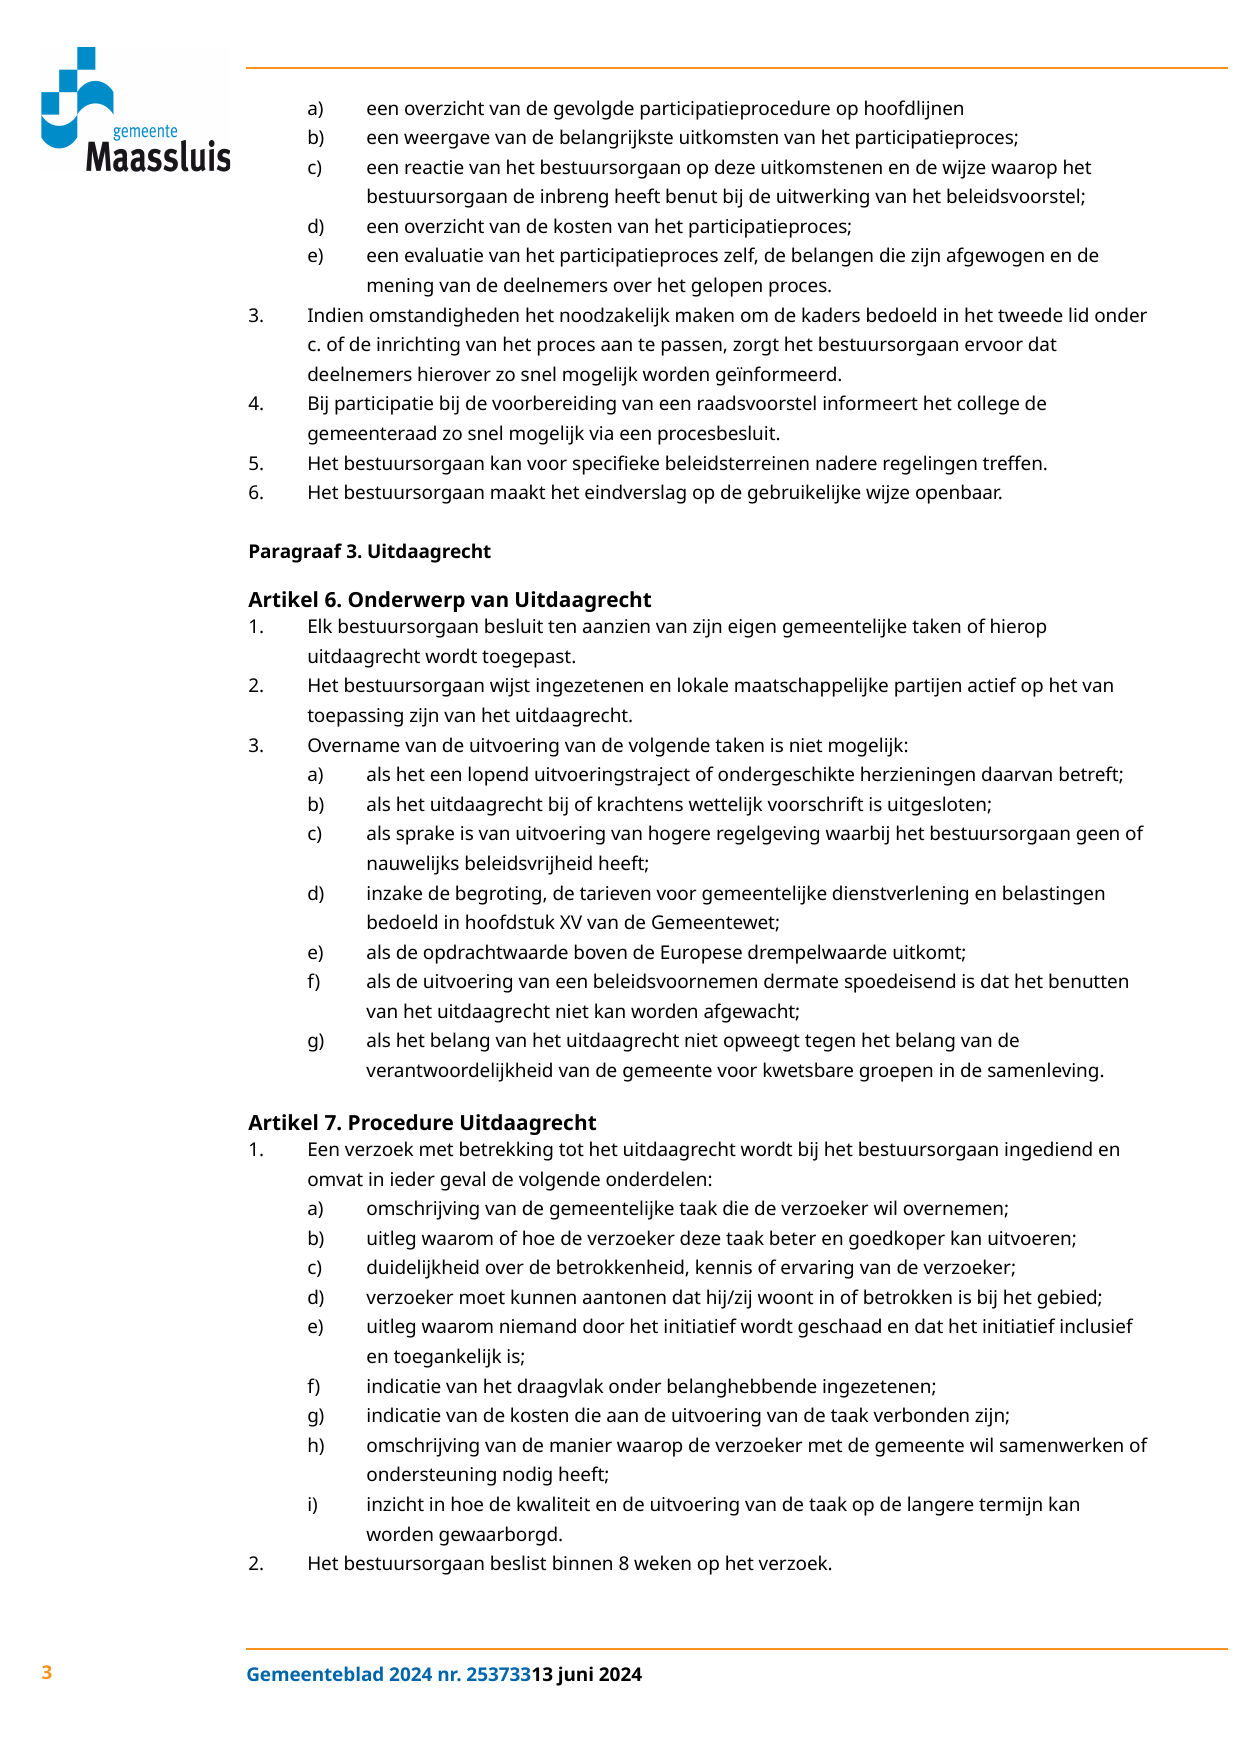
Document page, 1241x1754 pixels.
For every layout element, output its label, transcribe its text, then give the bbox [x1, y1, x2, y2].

list Overname van de uitvoering van de volgende taken is niet mogelijk: [248, 732, 1152, 758]
list een overzicht van de gevolgde participatieprocedure op hoofdlijnen [307, 95, 1152, 121]
text Artikel 6. Onderwerp van Uitdaagrecht [248, 585, 1152, 613]
list uitleg waarom of hoe de verzoeker deze taak beter en goedkoper kan uitvoeren; [307, 1225, 1152, 1251]
list als sprake is van uitvoering van hogere regelgeving waarbij het bestuursorgaan geen of nauwelijks beleidsvrijheid heeft; [307, 821, 1152, 876]
picture [41, 47, 231, 172]
list indicatie van de kosten die aan de uitvoering van de taak verbonden zijn; [307, 1402, 1152, 1428]
list als het een lopend uitvoeringstraject of ondergeschikte herzieningen daarvan betreft; [307, 761, 1152, 787]
list een overzicht van de kosten van het participatieproces; [307, 213, 1152, 239]
list Het bestuursorgaan wijst ingezetenen en lokale maatschappelijke partijen actief op het van toepassing zijn van het uitdaagrecht. [248, 673, 1152, 728]
text Artikel 7. Procedure Uitdaagrecht [248, 1108, 1152, 1136]
list een reactie van het bestuursorgaan op deze uitkomstenen en de wijze waarop het bestuursorgaan de inbreng heeft benut bij de uitwerking van het beleidsvoorstel; [307, 154, 1152, 209]
list als de opdrachtwaarde boven de Europese drempelwaarde uitkomt; [307, 939, 1152, 965]
list Het bestuursorgaan kan voor specifieke beleidsterreinen nadere regelingen treffen. [248, 450, 1152, 476]
list Een verzoek met betrekking tot het uitdaagrecht wordt bij het bestuursorgaan ingediend en omvat in ieder geval de volgende onderdelen: [248, 1136, 1152, 1191]
list als het belang van het uitdaagrecht niet opweegt tegen het belang van de verantwoordelijkheid van de gemeente voor kwetsbare groepen in de samenleving. [307, 1028, 1152, 1083]
list inzake de begroting, de tarieven voor gemeentelijke dienstverlening en belastingen bedoeld in hoofdstuk XV van de Gemeentewet; [307, 880, 1152, 935]
list Het bestuursorgaan maakt het eindverslag op de gebruikelijke wijze openbaar. [248, 479, 1152, 505]
list als de uitvoering van een beleidsvoornemen dermate spoedeisend is dat het benutten van het uitdaagrecht niet kan worden afgewacht; [307, 968, 1152, 1024]
text Paragraaf 3. Uitdaagrecht [248, 538, 1152, 564]
list verzoeker moet kunnen aantonen dat hij/zij woont in of betrokken is bij het gebied; [307, 1284, 1152, 1310]
list uitleg waarom niemand door het initiatief wordt geschaad en dat het initiatief inclusief en toegankelijk is; [307, 1314, 1152, 1369]
list indicatie van het draagvlak onder belanghebbende ingezetenen; [307, 1373, 1152, 1398]
list Indien omstandigheden het noodzakelijk maken om de kaders bedoeld in het tweede lid onder c. of de inrichting van het proces aan te passen, zorgt het bestuursorgaan ervoor dat deelnemers hierover zo snel mogelijk worden geïnformeerd. [248, 302, 1152, 387]
list een weergave van de belangrijkste uitkomsten van het participatieproces; [307, 124, 1152, 150]
list duidelijkheid over de betrokkenheid, kennis of ervaring van de verzoeker; [307, 1254, 1152, 1280]
list Elk bestuursorgaan besluit ten aanzien van zijn eigen gemeentelijke taken of hierop uitdaagrecht wordt toegepast. [248, 613, 1152, 669]
list omschrijving van de manier waarop de verzoeker met de gemeente wil samenwerken of ondersteuning nodig heeft; [307, 1432, 1152, 1487]
list als het uitdaagrecht bij of krachtens wettelijk voorschrift is uitgesloten; [307, 791, 1152, 817]
list inzicht in hoe de kwaliteit en de uitvoering van de taak op de langere termijn kan worden gewaarborgd. [307, 1491, 1152, 1546]
list Het bestuursorgaan beslist binnen 8 weken op het verzoek. [248, 1550, 1152, 1576]
list omschrijving van de gemeentelijke taak die de verzoeker wil overnemen; [307, 1195, 1152, 1221]
list een evaluatie van het participatieproces zelf, de belangen die zijn afgewogen en de mening van de deelnemers over het gelopen proces. [307, 243, 1152, 298]
picture [41, 47, 77, 92]
list Bij participatie bij de voorbereiding van een raadsvoorstel informeert het college de gemeenteraad zo snel mogelijk via een procesbesluit. [248, 391, 1152, 446]
